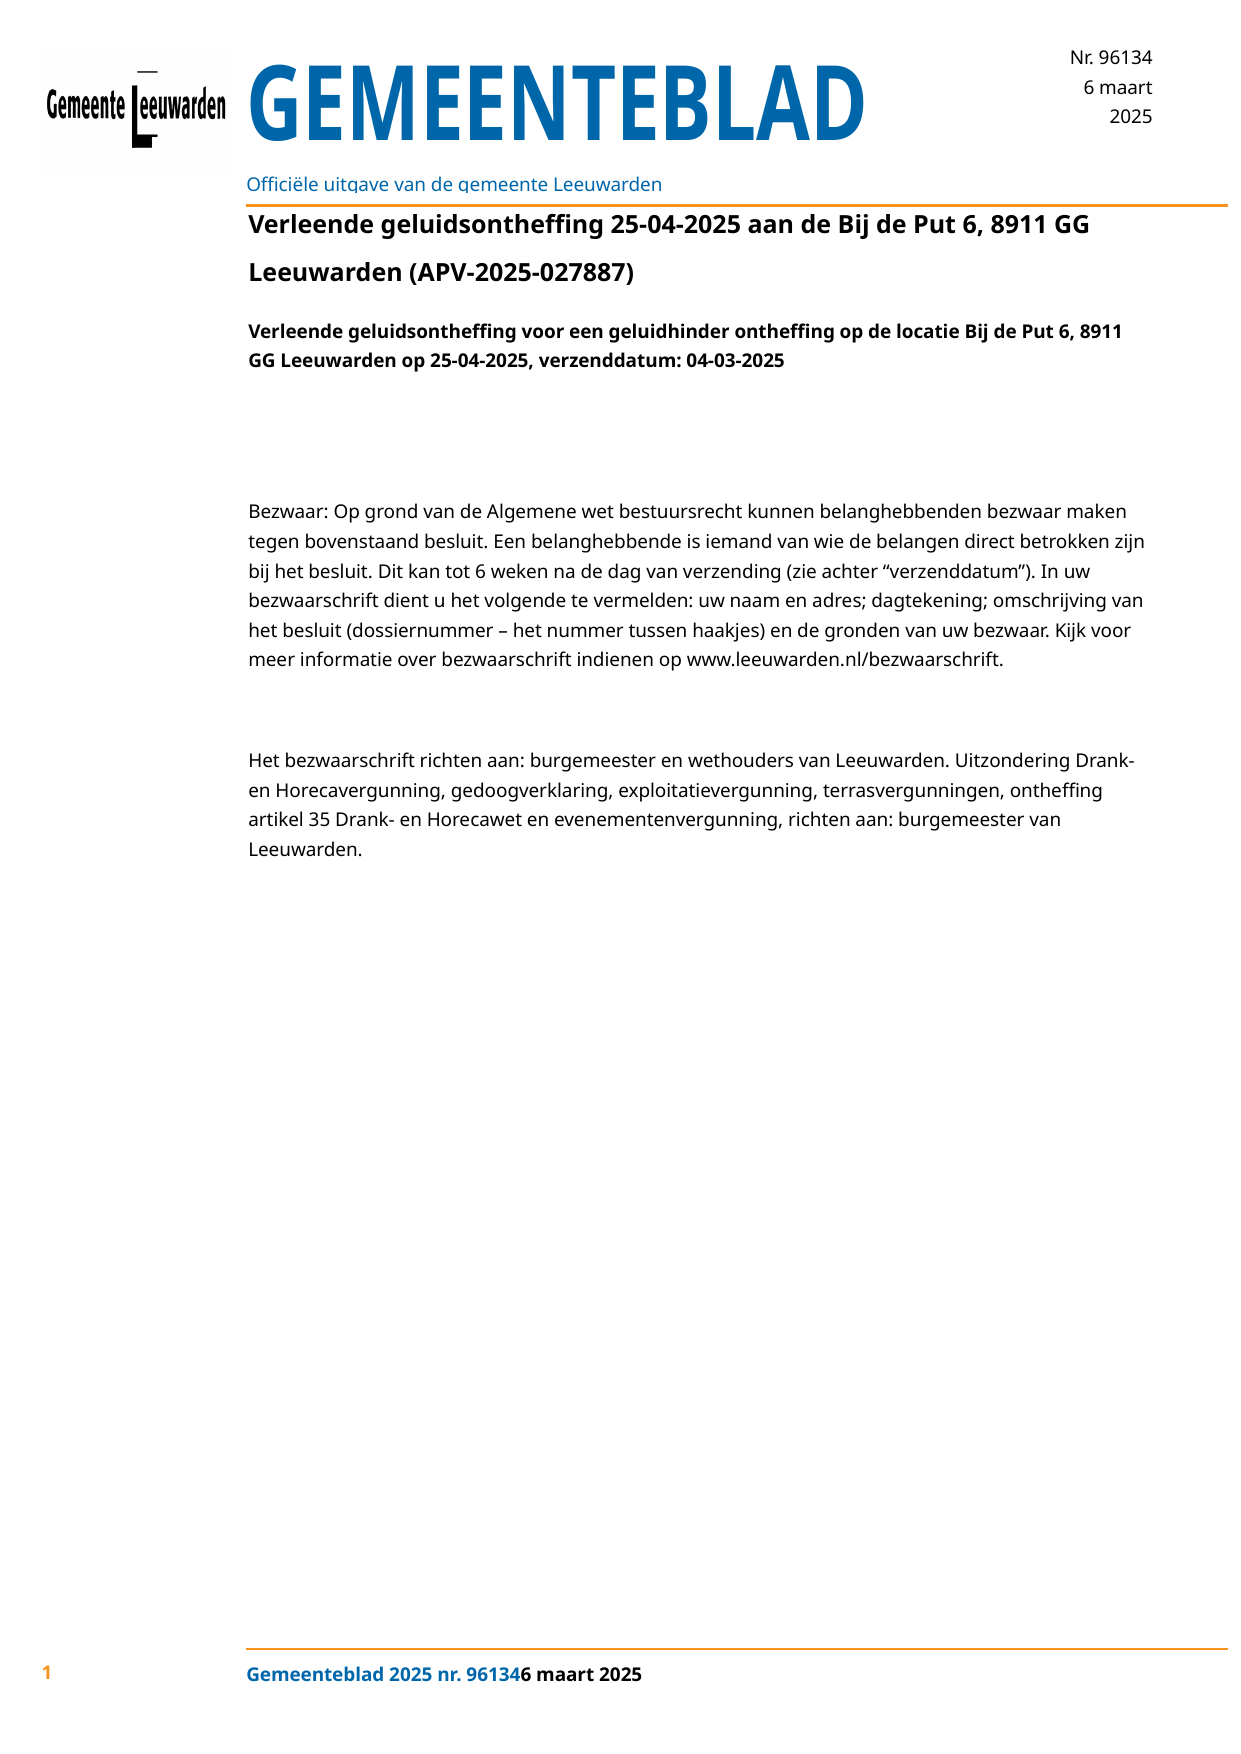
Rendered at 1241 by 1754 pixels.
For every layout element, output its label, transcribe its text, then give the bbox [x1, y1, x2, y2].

text Verleende geluidsontheffing voor een geluidhinder ontheffing op de locatie Bij de Put 6, 8911 GG Leeuwarden op 25-04-2025, verzenddatum: 04-03-2025 [248, 318, 1152, 373]
text Bezwaar: Op grond van de Algemene wet bestuursrecht kunnen belanghebbenden bezwaar maken tegen bovenstaand besluit. Een belanghebbende is iemand van wie de belangen direct betrokken zijn bij het besluit. Dit kan tot 6 weken na de dag van verzending (zie achter “verzenddatum”). In uw bezwaarschrift dient u het volgende te vermelden: uw naam en adres; dagtekening; omschrijving van het besluit (dossiernummer – het nummer tussen haakjes) en de gronden van uw bezwaar. Kijk voor meer informatie over bezwaarschrift indienen op www.leeuwarden.nl/bezwaarschrift. [248, 499, 1152, 672]
picture [41, 47, 231, 172]
text Het bezwaarschrift richten aan: burgemeester en wethouders van Leeuwarden. Uitzondering Drank- en Horecavergunning, gedoogverklaring, exploitatievergunning, terrasvergunningen, ontheffing artikel 35 Drank- en Horecawet en evenementenvergunning, richten aan: burgemeester van Leeuwarden. [248, 747, 1152, 862]
text Verleende geluidsontheffing 25-04-2025 aan de Bij de Put 6, 8911 GG Leeuwarden (APV-2025-027887) [248, 207, 1152, 288]
